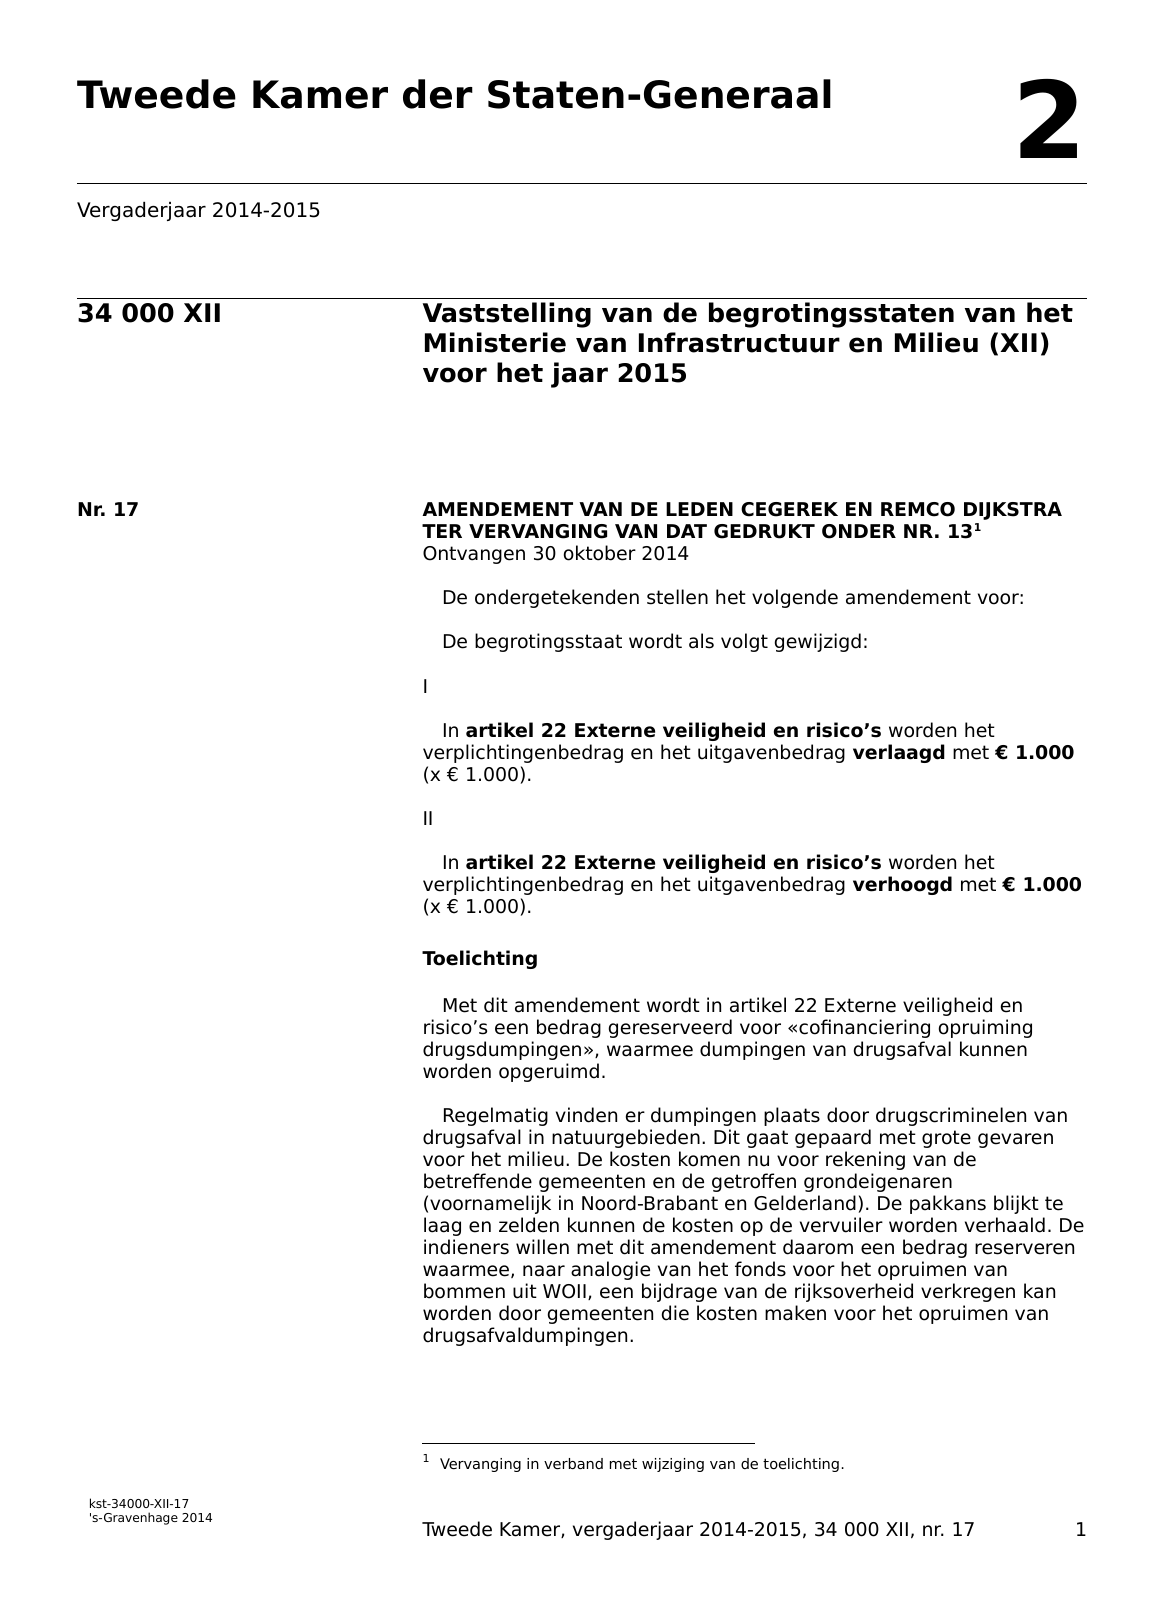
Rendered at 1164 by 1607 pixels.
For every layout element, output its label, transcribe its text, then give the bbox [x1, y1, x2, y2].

table_header Tweede Kamer der Staten-Generaal [77, 59, 886, 183]
text I [422, 676, 1087, 697]
text De ondergetekenden stellen het volgende amendement voor: [422, 587, 1087, 609]
text Met dit amendement wordt in artikel 22 Externe veiligheid en risico’s een bedrag gereserveerd voor «cofinanciering opruiming drugsdumpingen», waarmee dumpingen van drugsafval kunnen worden opgeruimd. [422, 995, 1087, 1083]
text De begrotingsstaat wordt als volgt gewijzigd: [422, 631, 1087, 653]
subtitle Toelichting [422, 948, 1087, 970]
text In artikel 22 Externe veiligheid en risico’s worden het verplichtingenbedrag en het uitgavenbedrag verlaagd met € 1.000 (x € 1.000). [422, 720, 1087, 786]
text 's-Gravenhage 2014 [88, 1511, 323, 1525]
text II [422, 808, 1087, 830]
text Regelmatig vinden er dumpingen plaats door drugscriminelen van drugsafval in natuurgebieden. Dit gaat gepaard met grote gevaren voor het milieu. De kosten komen nu voor rekening van de betreffende gemeenten en de getroffen grondeigenaren (voornamelijk in Noord-Brabant en Gelderland). De pakkans blijkt te laag en zelden kunnen de kosten op de vervuiler worden verhaald. De indieners willen met dit amendement daarom een bedrag reserveren waarmee, naar analogie van het fonds voor het opruimen van bommen uit WOII, een bijdrage van de rijksoverheid verkregen kan worden door gemeenten die kosten maken voor het opruimen van drugsafvaldumpingen. [422, 1105, 1087, 1347]
subtitle Nr. 17 AMENDEMENT VAN DE LEDEN CEGEREK EN REMCO DIJKSTRA TER VERVANGING VAN DAT GEDRUKT ONDER NR. 13 [77, 499, 1087, 543]
text Vervanging in verband met wijziging van de toelichting. [422, 1452, 1087, 1474]
table_header 2 [886, 59, 1087, 183]
subtitle 34 000 XII Vaststelling van de begrotingsstaten van het Ministerie van Infrastructuur en Milieu (XII) voor het jaar 2015 [77, 299, 1087, 388]
text In artikel 22 Externe veiligheid en risico’s worden het verplichtingenbedrag en het uitgavenbedrag verhoogd met € 1.000 (x € 1.000). [422, 852, 1087, 918]
text Ontvangen 30 oktober 2014 [422, 543, 1087, 565]
text kst-34000-XII-17 [88, 1497, 323, 1511]
table_cell Vergaderjaar 2014-2015 [77, 184, 1087, 298]
